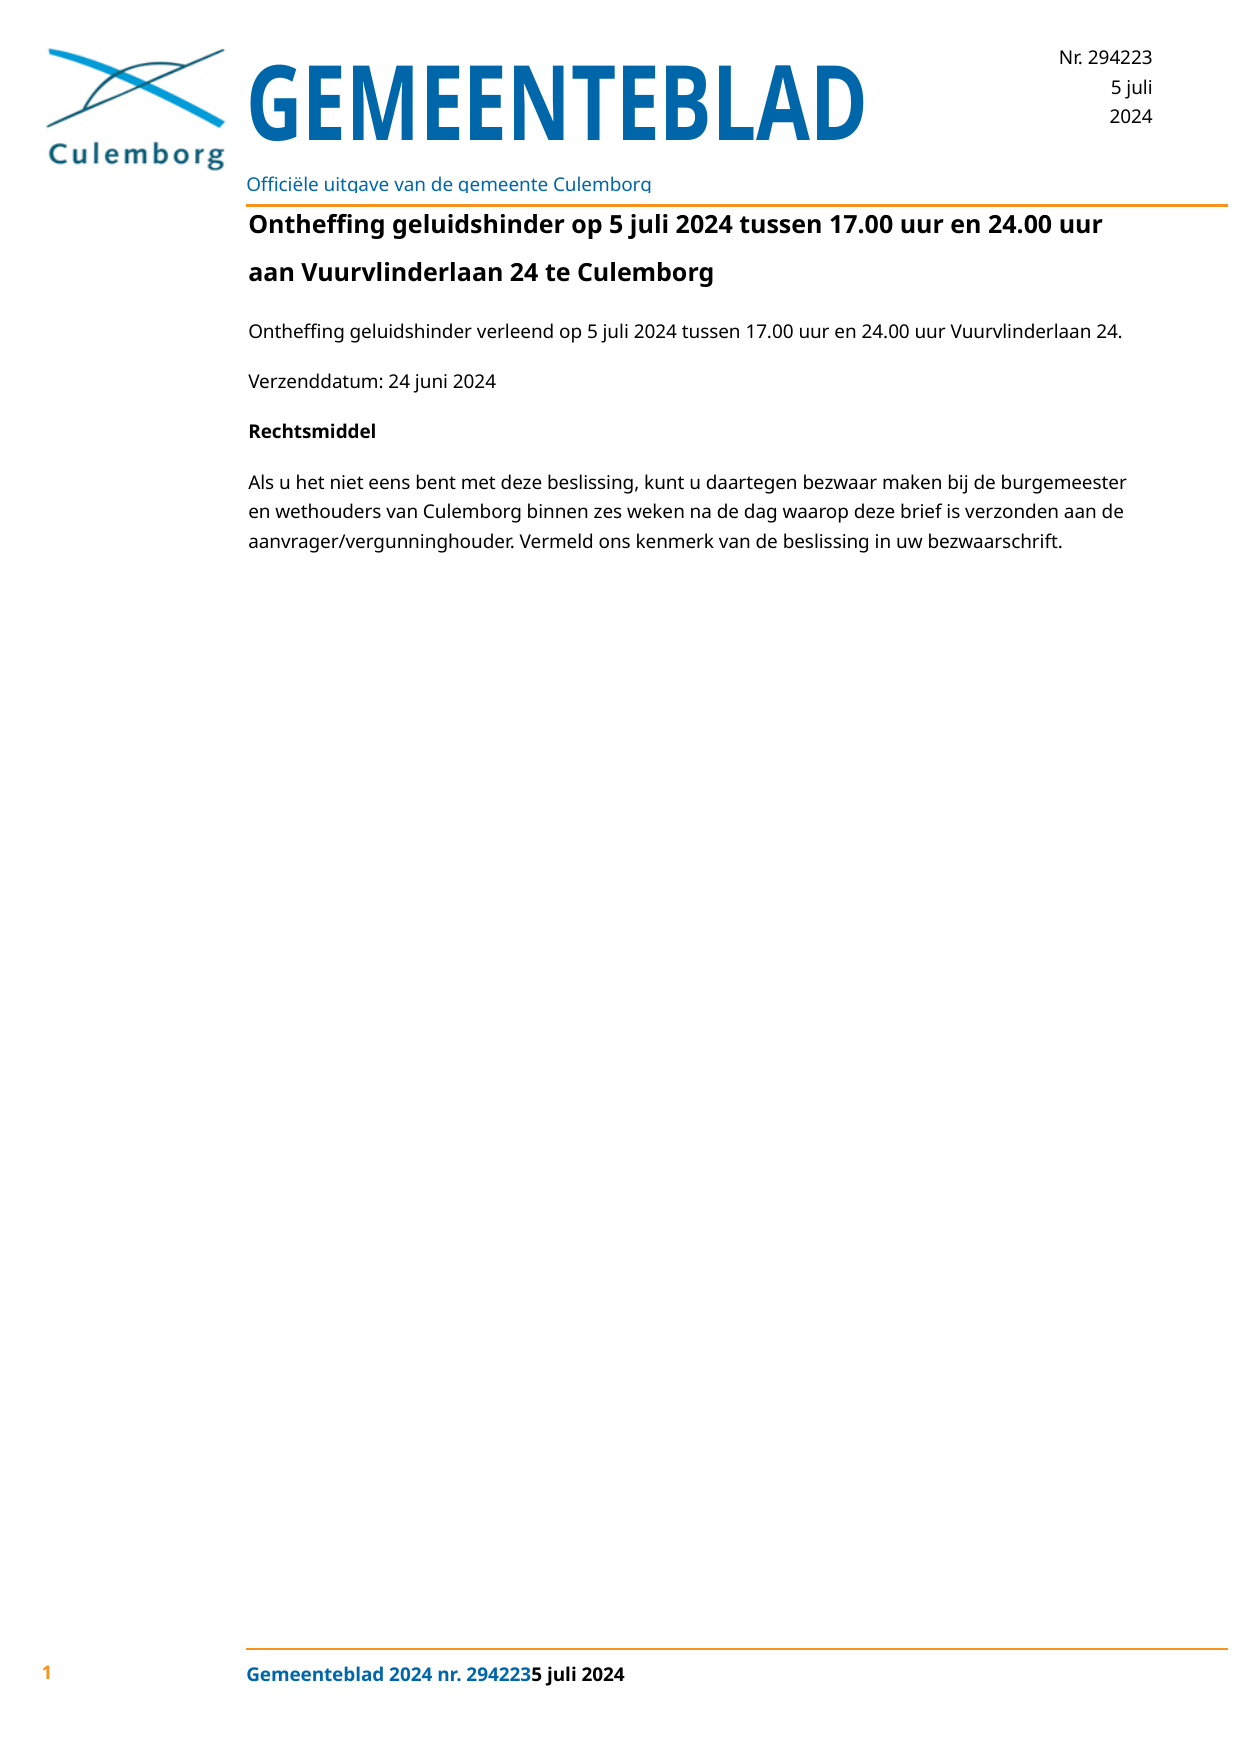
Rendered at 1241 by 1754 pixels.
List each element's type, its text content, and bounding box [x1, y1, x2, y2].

text Ontheffing geluidshinder verleend op 5 juli 2024 tussen 17.00 uur en 24.00 uur Vuurvlinderlaan 24. [248, 318, 1152, 344]
text Ontheffing geluidshinder op 5 juli 2024 tussen 17.00 uur en 24.00 uur aan Vuurvlinderlaan 24 te Culemborg [248, 207, 1152, 288]
text Als u het niet eens bent met deze beslissing, kunt u daartegen bezwaar maken bij de burgemeester en wethouders van Culemborg binnen zes weken na de dag waarop deze brief is verzonden aan de aanvrager/vergunninghouder. Vermeld ons kenmerk van de beslissing in uw bezwaarschrift. [248, 469, 1152, 554]
text Verzenddatum: 24 juni 2024 [248, 368, 1152, 394]
text Rechtsmiddel [248, 419, 1152, 444]
picture [41, 47, 231, 172]
